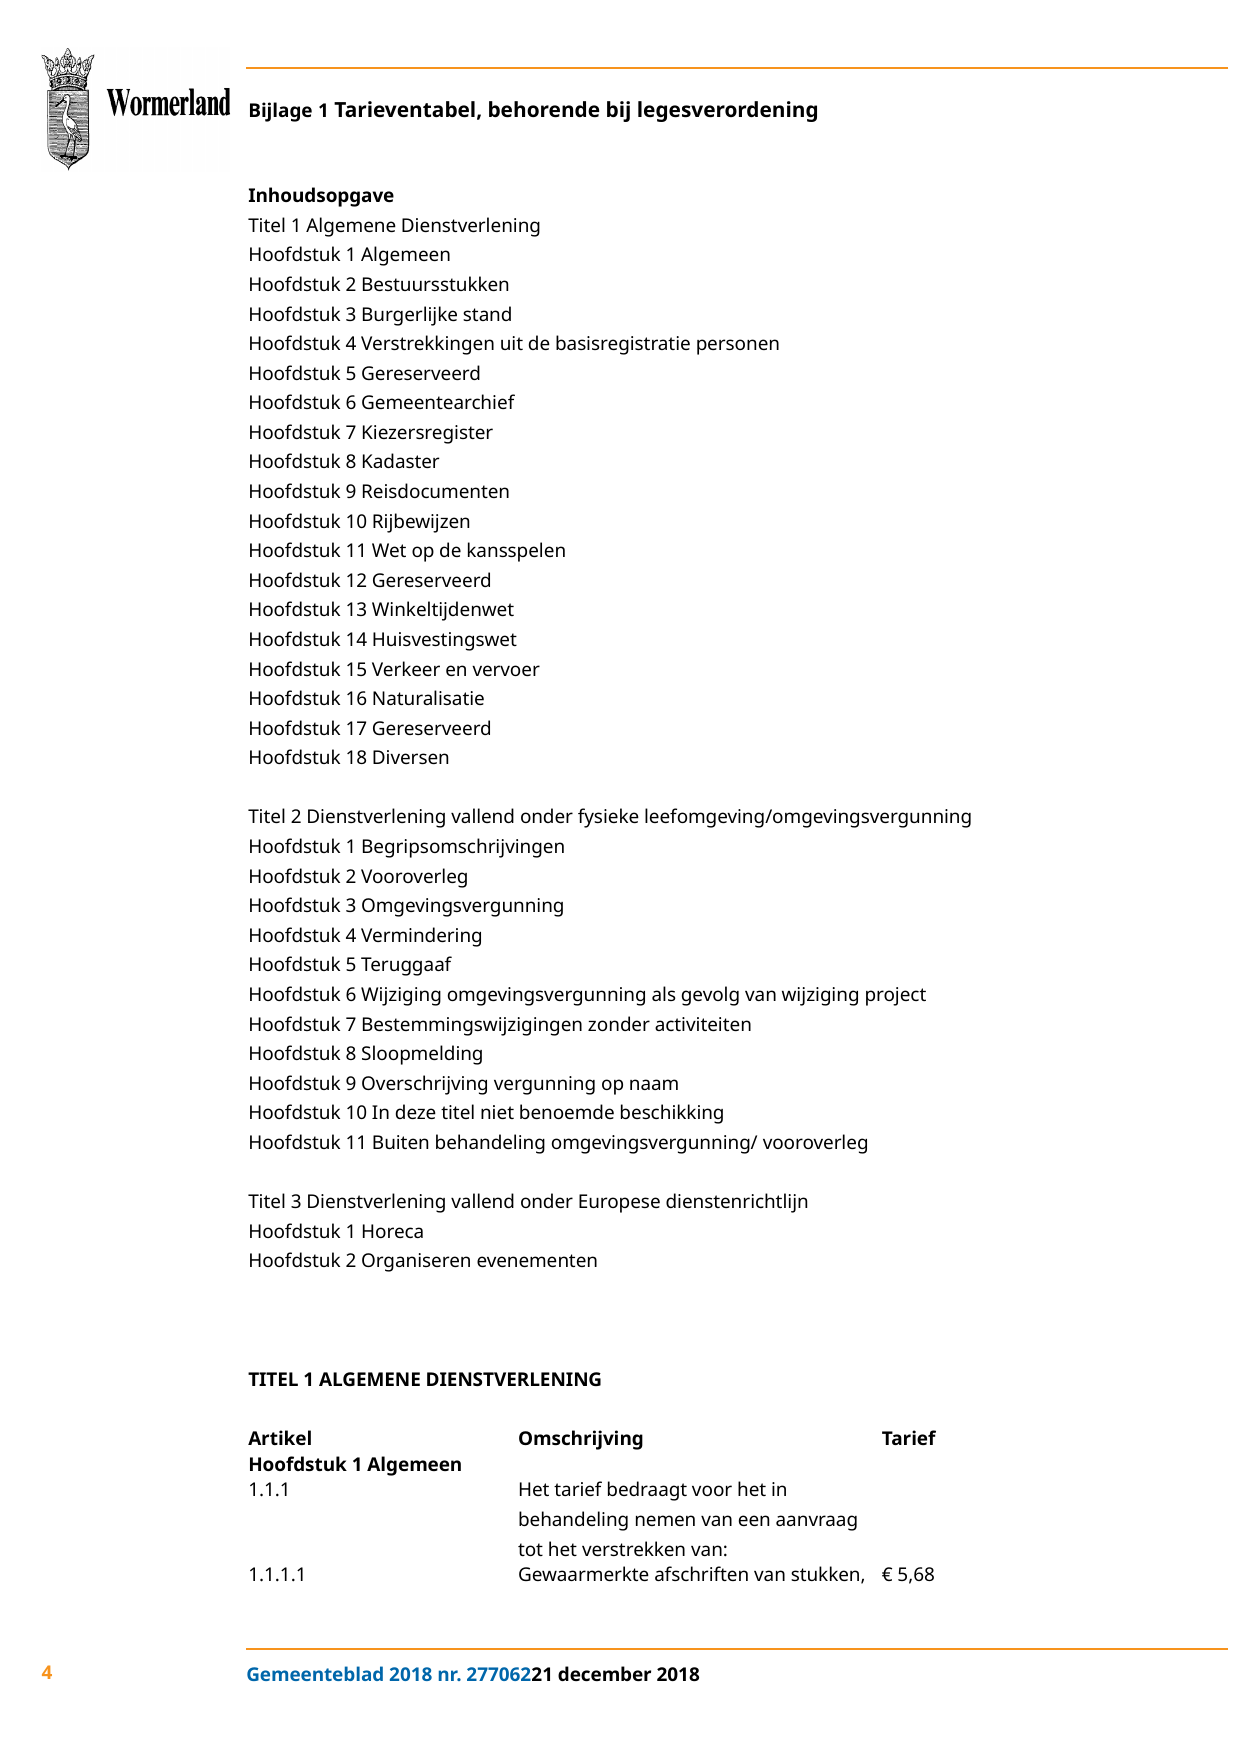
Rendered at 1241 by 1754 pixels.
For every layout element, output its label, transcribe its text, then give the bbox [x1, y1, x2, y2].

table_cell Gewaarmerkte afschriften van stukken, [518, 1561, 882, 1587]
text Inhoudsopgave [248, 182, 1152, 208]
text Hoofdstuk 1 Begripsomschrijvingen [248, 833, 1152, 859]
text Titel 1 Algemene Dienstverlening [248, 212, 1152, 238]
text Hoofdstuk 10 Rijbewijzen [248, 508, 1152, 534]
text Hoofdstuk 2 Organiseren evenementen [248, 1247, 1152, 1273]
text Hoofdstuk 13 Winkeltijdenwet [248, 597, 1152, 622]
text Hoofdstuk 2 Bestuursstukken [248, 271, 1152, 297]
text Hoofdstuk 11 Wet op de kansspelen [248, 537, 1152, 563]
text Hoofdstuk 1 Horeca [248, 1218, 1152, 1244]
table_cell 1.1.1 [248, 1477, 518, 1561]
text Hoofdstuk 2 Vooroverleg [248, 863, 1152, 889]
text Hoofdstuk 10 In deze titel niet benoemde beschikking [248, 1099, 1152, 1125]
text Hoofdstuk 4 Vermindering [248, 922, 1152, 948]
table_cell Het tarief bedraagt voor het in behandeling nemen van een aanvraag tot het verstrekken van: [518, 1477, 882, 1561]
table_header Artikel [248, 1425, 518, 1451]
text Hoofdstuk 6 Wijziging omgevingsvergunning als gevolg van wijziging project [248, 981, 1152, 1007]
table_header Omschrijving [518, 1425, 882, 1451]
text TITEL 1 ALGEMENE DIENSTVERLENING [248, 1366, 1152, 1392]
text Hoofdstuk 9 Overschrijving vergunning op naam [248, 1070, 1152, 1096]
text Titel 3 Dienstverlening vallend onder Europese dienstenrichtlijn [248, 1188, 1152, 1214]
text Titel 2 Dienstverlening vallend onder fysieke leefomgeving/omgevingsvergunning [248, 804, 1152, 829]
text Hoofdstuk 8 Kadaster [248, 449, 1152, 474]
text Hoofdstuk 12 Gereserveerd [248, 567, 1152, 593]
text Hoofdstuk 16 Naturalisatie [248, 685, 1152, 711]
text Hoofdstuk 7 Bestemmingswijzigingen zonder activiteiten [248, 1011, 1152, 1037]
text Hoofdstuk 9 Reisdocumenten [248, 478, 1152, 504]
text Hoofdstuk 11 Buiten behandeling omgevingsvergunning/ vooroverleg [248, 1129, 1152, 1155]
text Hoofdstuk 15 Verkeer en vervoer [248, 656, 1152, 682]
text Hoofdstuk 3 Burgerlijke stand [248, 301, 1152, 327]
text Hoofdstuk 8 Sloopmelding [248, 1040, 1152, 1066]
text Hoofdstuk 4 Verstrekkingen uit de basisregistratie personen [248, 330, 1152, 356]
text Hoofdstuk 14 Huisvestingswet [248, 626, 1152, 652]
text Hoofdstuk 18 Diversen [248, 744, 1152, 770]
text Hoofdstuk 7 Kiezersregister [248, 419, 1152, 445]
text Hoofdstuk 3 Omgevingsvergunning [248, 892, 1152, 918]
table_header Tarief [882, 1425, 1017, 1451]
text Hoofdstuk 5 Gereserveerd [248, 360, 1152, 386]
table_cell [882, 1477, 1017, 1561]
text Bijlage 1 Tarieventabel, behorende bij legesverordening [248, 95, 1152, 123]
table_cell Hoofdstuk 1 Algemeen [248, 1451, 1017, 1477]
table_cell 1.1.1.1 [248, 1561, 518, 1587]
text Hoofdstuk 5 Teruggaaf [248, 952, 1152, 977]
text Hoofdstuk 17 Gereserveerd [248, 715, 1152, 741]
picture [41, 47, 231, 172]
table_cell € 5,68 [882, 1561, 1017, 1587]
text Hoofdstuk 1 Algemeen [248, 242, 1152, 267]
text Hoofdstuk 6 Gemeentearchief [248, 389, 1152, 415]
